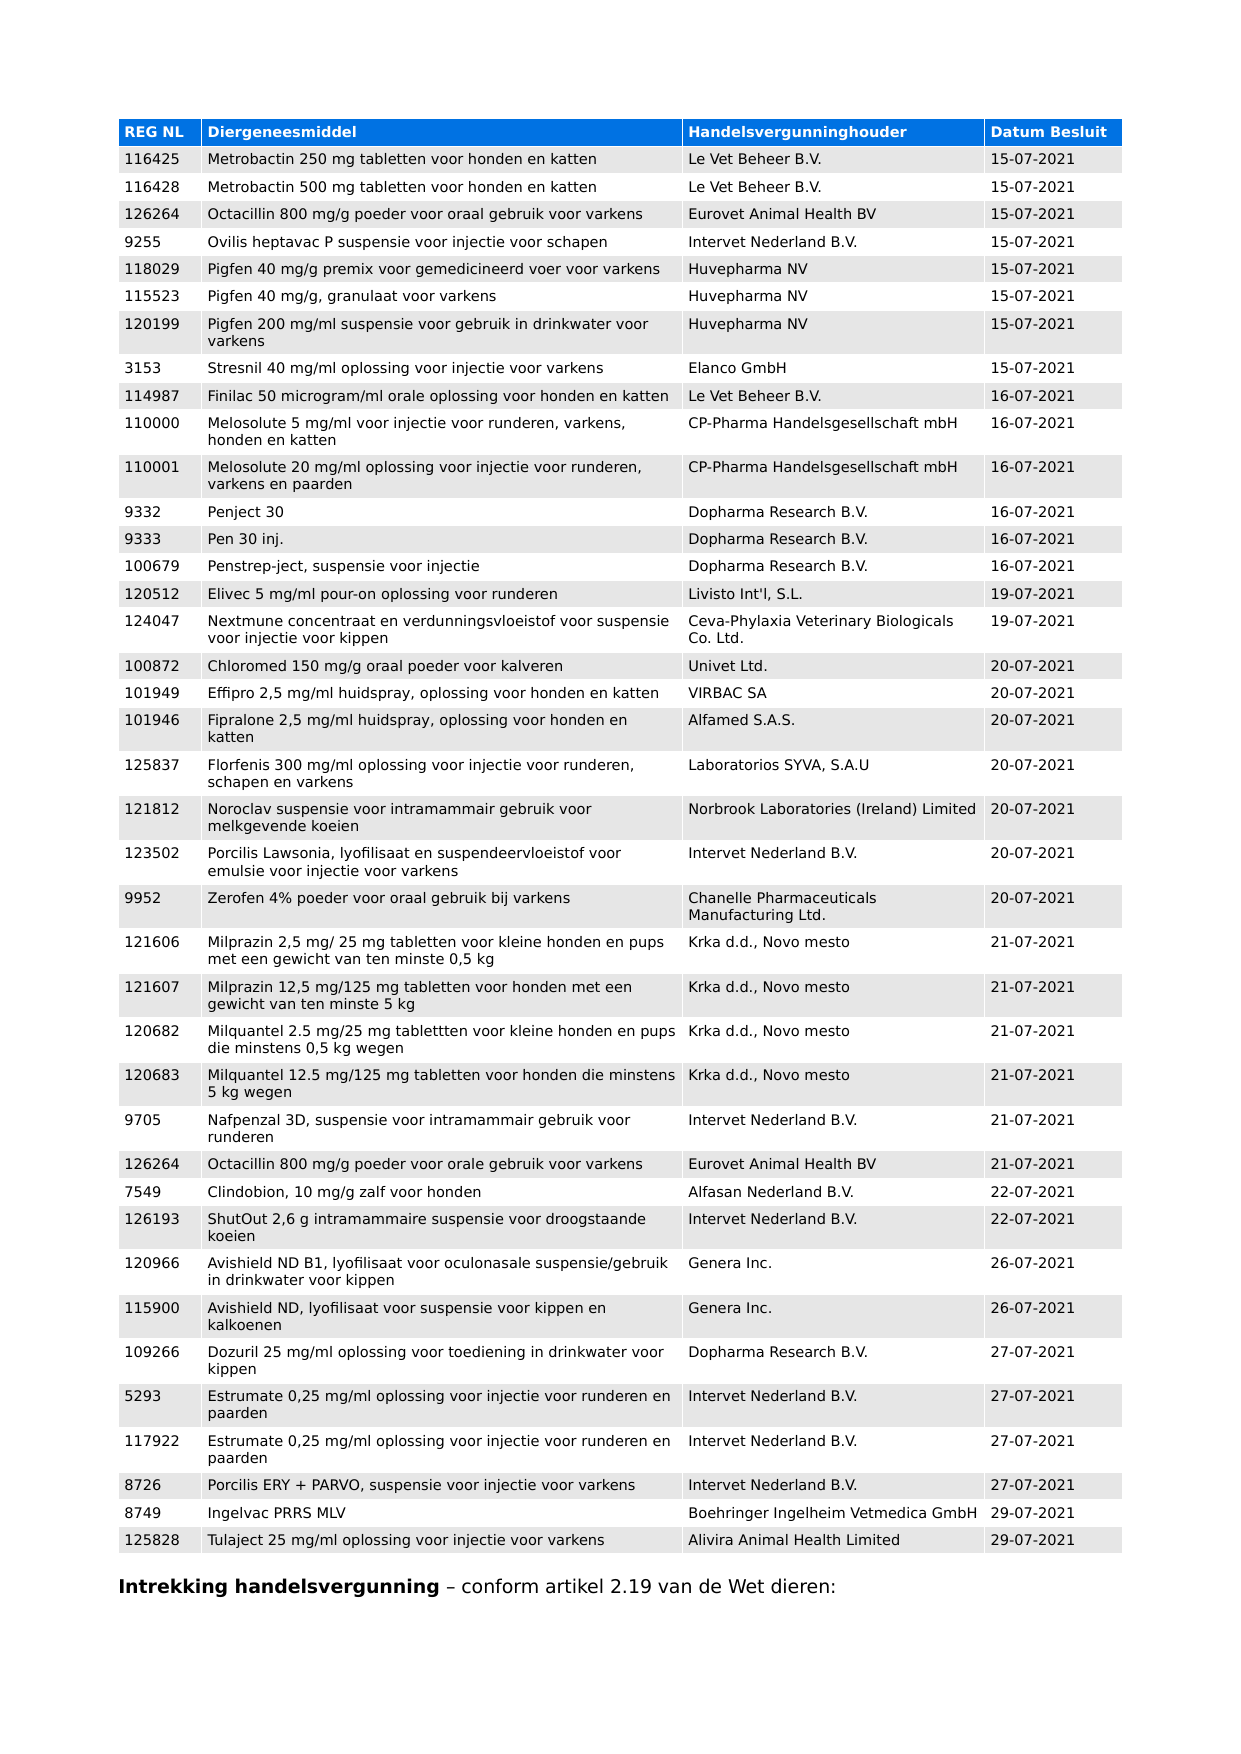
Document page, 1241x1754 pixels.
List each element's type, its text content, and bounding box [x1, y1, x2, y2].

table_cell Milquantel 12.5 mg/125 mg tabletten voor honden die minstens 5 kg wegen [202, 1063, 682, 1106]
table_cell 15-07-2021 [985, 174, 1122, 200]
table_cell 123502 [119, 841, 201, 884]
table_cell Boehringer Ingelheim Vetmedica GmbH [683, 1500, 984, 1526]
table_cell 26-07-2021 [985, 1251, 1122, 1294]
table_cell Elanco GmbH [683, 355, 984, 382]
table_cell Eurovet Animal Health BV [683, 201, 984, 228]
table_cell Alivira Animal Health Limited [683, 1527, 984, 1553]
table_cell 100679 [119, 554, 201, 580]
table_cell 124047 [119, 609, 201, 652]
table_cell 114987 [119, 383, 201, 409]
table_cell Ingelvac PRRS MLV [202, 1500, 682, 1526]
table_cell 15-07-2021 [985, 256, 1122, 282]
table_cell 27-07-2021 [985, 1384, 1122, 1427]
table_cell Intervet Nederland B.V. [683, 1473, 984, 1499]
table_cell 16-07-2021 [985, 499, 1122, 525]
table_cell 15-07-2021 [985, 311, 1122, 354]
table_header Datum Besluit [985, 119, 1122, 146]
table_cell Estrumate 0,25 mg/ml oplossing voor injectie voor runderen en paarden [202, 1428, 682, 1471]
table_cell Intervet Nederland B.V. [683, 1107, 984, 1150]
table_cell 121607 [119, 974, 201, 1017]
table_cell 27-07-2021 [985, 1339, 1122, 1383]
table_cell Chanelle Pharmaceuticals Manufacturing Ltd. [683, 885, 984, 928]
table_cell 19-07-2021 [985, 581, 1122, 607]
table_cell 9255 [119, 229, 201, 255]
table_cell 21-07-2021 [985, 1018, 1122, 1062]
table_cell Krka d.d., Novo mesto [683, 1063, 984, 1106]
table_cell Pigfen 200 mg/ml suspensie voor gebruik in drinkwater voor varkens [202, 311, 682, 354]
table_cell 9332 [119, 499, 201, 525]
table_cell Tulaject 25 mg/ml oplossing voor injectie voor varkens [202, 1527, 682, 1553]
table_cell 110001 [119, 455, 201, 498]
table_cell Porcilis ERY + PARVO, suspensie voor injectie voor varkens [202, 1473, 682, 1499]
table_cell 120682 [119, 1018, 201, 1062]
table_cell Pigfen 40 mg/g, granulaat voor varkens [202, 284, 682, 310]
table_cell 100872 [119, 653, 201, 679]
table_cell 120199 [119, 311, 201, 354]
table_cell Dopharma Research B.V. [683, 526, 984, 553]
table_cell Univet Ltd. [683, 653, 984, 679]
table_cell 20-07-2021 [985, 885, 1122, 928]
table_cell 118029 [119, 256, 201, 282]
table_cell Alfasan Nederland B.V. [683, 1179, 984, 1205]
table_cell Avishield ND, lyofilisaat voor suspensie voor kippen en kalkoenen [202, 1295, 682, 1338]
table_cell Intervet Nederland B.V. [683, 229, 984, 255]
table_cell 21-07-2021 [985, 1151, 1122, 1178]
table_cell Intervet Nederland B.V. [683, 1428, 984, 1471]
table_cell Genera Inc. [683, 1251, 984, 1294]
table_cell 3153 [119, 355, 201, 382]
table_cell Elivec 5 mg/ml pour-on oplossing voor runderen [202, 581, 682, 607]
table_cell Nextmune concentraat en verdunningsvloeistof voor suspensie voor injectie voor kippen [202, 609, 682, 652]
table_cell Krka d.d., Novo mesto [683, 974, 984, 1017]
table_cell CP-Pharma Handelsgesellschaft mbH [683, 410, 984, 453]
table_cell 27-07-2021 [985, 1473, 1122, 1499]
table_cell Melosolute 5 mg/ml voor injectie voor runderen, varkens, honden en katten [202, 410, 682, 453]
table_cell 110000 [119, 410, 201, 453]
table_cell 116425 [119, 147, 201, 173]
table_cell Melosolute 20 mg/ml oplossing voor injectie voor runderen, varkens en paarden [202, 455, 682, 498]
table_cell 15-07-2021 [985, 229, 1122, 255]
table_cell Le Vet Beheer B.V. [683, 147, 984, 173]
table_cell Finilac 50 microgram/ml orale oplossing voor honden en katten [202, 383, 682, 409]
table_cell 9333 [119, 526, 201, 553]
table_cell CP-Pharma Handelsgesellschaft mbH [683, 455, 984, 498]
table_cell 29-07-2021 [985, 1527, 1122, 1553]
table_cell Le Vet Beheer B.V. [683, 174, 984, 200]
table_cell 16-07-2021 [985, 554, 1122, 580]
table_cell 15-07-2021 [985, 147, 1122, 173]
table_cell Estrumate 0,25 mg/ml oplossing voor injectie voor runderen en paarden [202, 1384, 682, 1427]
table_cell 15-07-2021 [985, 284, 1122, 310]
table_cell Alfamed S.A.S. [683, 708, 984, 751]
table_cell 109266 [119, 1339, 201, 1383]
table_cell Fipralone 2,5 mg/ml huidspray, oplossing voor honden en katten [202, 708, 682, 751]
table_cell Huvepharma NV [683, 284, 984, 310]
table_cell 22-07-2021 [985, 1179, 1122, 1205]
table_cell 21-07-2021 [985, 930, 1122, 973]
table_cell Pen 30 inj. [202, 526, 682, 553]
table_cell VIRBAC SA [683, 680, 984, 707]
table_cell Eurovet Animal Health BV [683, 1151, 984, 1178]
table_cell 126264 [119, 1151, 201, 1178]
table_cell 16-07-2021 [985, 383, 1122, 409]
table_cell Dopharma Research B.V. [683, 499, 984, 525]
table_cell Clindobion, 10 mg/g zalf voor honden [202, 1179, 682, 1205]
table_cell Octacillin 800 mg/g poeder voor oraal gebruik voor varkens [202, 201, 682, 228]
table_header REG NL [119, 119, 201, 146]
table_cell Metrobactin 250 mg tabletten voor honden en katten [202, 147, 682, 173]
table_cell 125837 [119, 752, 201, 795]
table_cell Laboratorios SYVA, S.A.U [683, 752, 984, 795]
table_cell 20-07-2021 [985, 841, 1122, 884]
table_cell 101949 [119, 680, 201, 707]
table_cell Stresnil 40 mg/ml oplossing voor injectie voor varkens [202, 355, 682, 382]
table_cell 115523 [119, 284, 201, 310]
table_cell Le Vet Beheer B.V. [683, 383, 984, 409]
table_cell 9952 [119, 885, 201, 928]
table_cell 26-07-2021 [985, 1295, 1122, 1338]
table_cell 126264 [119, 201, 201, 228]
table_cell Ovilis heptavac P suspensie voor injectie voor schapen [202, 229, 682, 255]
table_cell Chloromed 150 mg/g oraal poeder voor kalveren [202, 653, 682, 679]
table_cell Effipro 2,5 mg/ml huidspray, oplossing voor honden en katten [202, 680, 682, 707]
table_cell Octacillin 800 mg/g poeder voor orale gebruik voor varkens [202, 1151, 682, 1178]
table_cell 5293 [119, 1384, 201, 1427]
table_cell Florfenis 300 mg/ml oplossing voor injectie voor runderen, schapen en varkens [202, 752, 682, 795]
table_cell Krka d.d., Novo mesto [683, 1018, 984, 1062]
table_cell Huvepharma NV [683, 256, 984, 282]
table_cell 8749 [119, 1500, 201, 1526]
table_cell Dozuril 25 mg/ml oplossing voor toediening in drinkwater voor kippen [202, 1339, 682, 1383]
table_cell 117922 [119, 1428, 201, 1471]
table_cell 22-07-2021 [985, 1206, 1122, 1249]
table_cell 20-07-2021 [985, 653, 1122, 679]
table_cell 120512 [119, 581, 201, 607]
table_cell Intervet Nederland B.V. [683, 1384, 984, 1427]
table_cell 29-07-2021 [985, 1500, 1122, 1526]
table_cell Krka d.d., Novo mesto [683, 930, 984, 973]
table_cell Nafpenzal 3D, suspensie voor intramammair gebruik voor runderen [202, 1107, 682, 1150]
table_cell 15-07-2021 [985, 355, 1122, 382]
table_cell 8726 [119, 1473, 201, 1499]
table_cell 101946 [119, 708, 201, 751]
table_cell 120683 [119, 1063, 201, 1106]
table_cell ShutOut 2,6 g intramammaire suspensie voor droogstaande koeien [202, 1206, 682, 1249]
table_cell 9705 [119, 1107, 201, 1150]
table_cell Livisto Int'l, S.L. [683, 581, 984, 607]
table_cell 20-07-2021 [985, 752, 1122, 795]
text Intrekking handelsvergunning – conform artikel 2.19 van de Wet dieren: [118, 1576, 1122, 1598]
table_cell Norbrook Laboratories (Ireland) Limited [683, 796, 984, 840]
table_cell 116428 [119, 174, 201, 200]
table_cell Intervet Nederland B.V. [683, 1206, 984, 1249]
table_cell 16-07-2021 [985, 526, 1122, 553]
table_cell 16-07-2021 [985, 455, 1122, 498]
table_cell Milprazin 2,5 mg/ 25 mg tabletten voor kleine honden en pups met een gewicht van ten minste 0,5 kg [202, 930, 682, 973]
table_cell 21-07-2021 [985, 974, 1122, 1017]
table_cell 7549 [119, 1179, 201, 1205]
table_cell 120966 [119, 1251, 201, 1294]
table_cell Dopharma Research B.V. [683, 554, 984, 580]
table_cell Dopharma Research B.V. [683, 1339, 984, 1383]
table_cell 125828 [119, 1527, 201, 1553]
table_cell 20-07-2021 [985, 680, 1122, 707]
table_cell Milquantel 2.5 mg/25 mg tablettten voor kleine honden en pups die minstens 0,5 kg wegen [202, 1018, 682, 1062]
table_cell 21-07-2021 [985, 1107, 1122, 1150]
table_cell 16-07-2021 [985, 410, 1122, 453]
table_cell 121606 [119, 930, 201, 973]
table_cell 115900 [119, 1295, 201, 1338]
table_cell Penstrep-ject, suspensie voor injectie [202, 554, 682, 580]
table_cell Pigfen 40 mg/g premix voor gemedicineerd voer voor varkens [202, 256, 682, 282]
table_cell 20-07-2021 [985, 796, 1122, 840]
table_cell 21-07-2021 [985, 1063, 1122, 1106]
table_cell 19-07-2021 [985, 609, 1122, 652]
table_cell 121812 [119, 796, 201, 840]
table_cell Penject 30 [202, 499, 682, 525]
table_cell 15-07-2021 [985, 201, 1122, 228]
table_cell Metrobactin 500 mg tabletten voor honden en katten [202, 174, 682, 200]
table_header Diergeneesmiddel [202, 119, 682, 146]
table_cell 27-07-2021 [985, 1428, 1122, 1471]
table_header Handelsvergunninghouder [683, 119, 984, 146]
table_cell Noroclav suspensie voor intramammair gebruik voor melkgevende koeien [202, 796, 682, 840]
table_cell 126193 [119, 1206, 201, 1249]
table_cell 20-07-2021 [985, 708, 1122, 751]
table_cell Zerofen 4% poeder voor oraal gebruik bij varkens [202, 885, 682, 928]
table_cell Porcilis Lawsonia, lyofilisaat en suspendeervloeistof voor emulsie voor injectie voor varkens [202, 841, 682, 884]
table_cell Milprazin 12,5 mg/125 mg tabletten voor honden met een gewicht van ten minste 5 kg [202, 974, 682, 1017]
table_cell Genera Inc. [683, 1295, 984, 1338]
table_cell Ceva-Phylaxia Veterinary Biologicals Co. Ltd. [683, 609, 984, 652]
table_cell Intervet Nederland B.V. [683, 841, 984, 884]
table_cell Huvepharma NV [683, 311, 984, 354]
table_cell Avishield ND B1, lyofilisaat voor oculonasale suspensie/gebruik in drinkwater voor kippen [202, 1251, 682, 1294]
